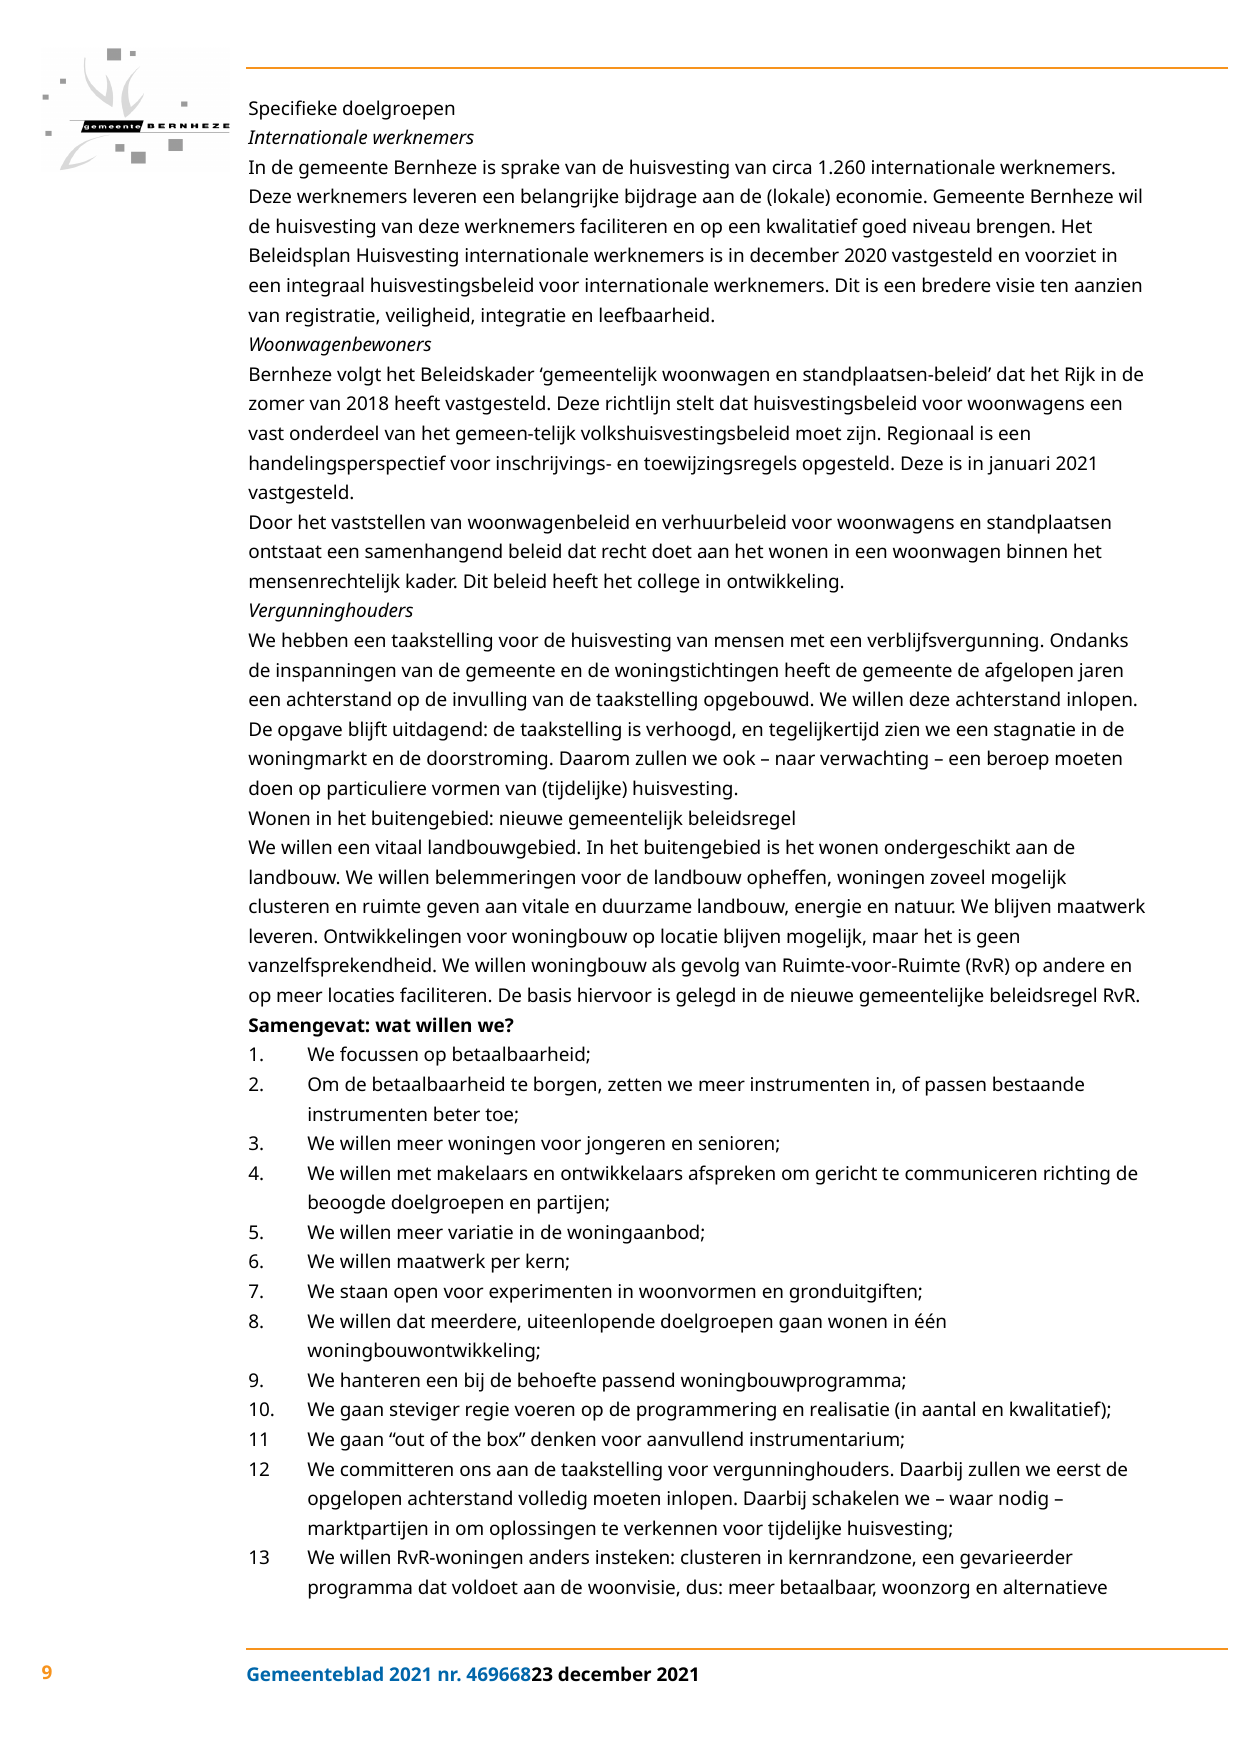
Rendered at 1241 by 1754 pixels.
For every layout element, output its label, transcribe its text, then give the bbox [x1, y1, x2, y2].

text Bernheze volgt het Beleidskader ‘gemeentelijk woonwagen en standplaatsen-beleid’ dat het Rijk in de zomer van 2018 heeft vastgesteld. Deze richtlijn stelt dat huisvestingsbeleid voor woonwagens een vast onderdeel van het gemeen-telijk volkshuisvestingsbeleid moet zijn. Regionaal is een handelingsperspectief voor inschrijvings- en toewijzingsregels opgesteld. Deze is in januari 2021 vastgesteld. [248, 361, 1152, 505]
text Internationale werknemers [248, 124, 1152, 150]
text Vergunninghouders [248, 598, 1152, 623]
picture [41, 47, 231, 172]
text Wonen in het buitengebied: nieuwe gemeentelijk beleidsregel [248, 805, 1152, 831]
text We willen een vitaal landbouwgebied. In het buitengebied is het wonen ondergeschikt aan de landbouw. We willen belemmeringen voor de landbouw opheffen, woningen zoveel mogelijk clusteren en ruimte geven aan vitale en duurzame landbouw, energie en natuur. We blijven maatwerk leveren. Ontwikkelingen voor woningbouw op locatie blijven mogelijk, maar het is geen vanzelfsprekendheid. We willen woningbouw als gevolg van Ruimte-voor-Ruimte (RvR) op andere en op meer locaties faciliteren. De basis hiervoor is gelegd in de nieuwe gemeentelijke beleidsregel RvR. [248, 834, 1152, 1008]
text We hebben een taakstelling voor de huisvesting van mensen met een verblijfsvergunning. Ondanks de inspanningen van de gemeente en de woningstichtingen heeft de gemeente de afgelopen jaren een achterstand op de invulling van de taakstelling opgebouwd. We willen deze achterstand inlopen. De opgave blijft uitdagend: de taakstelling is verhoogd, en tegelijkertijd zien we een stagnatie in de woningmarkt en de doorstroming. Daarom zullen we ook – naar verwachting – een beroep moeten doen op particuliere vormen van (tijdelijke) huisvesting. [248, 627, 1152, 801]
text In de gemeente Bernheze is sprake van de huisvesting van circa 1.260 internationale werknemers. Deze werknemers leveren een belangrijke bijdrage aan de (lokale) economie. Gemeente Bernheze wil de huisvesting van deze werknemers faciliteren en op een kwalitatief goed niveau brengen. Het Beleidsplan Huisvesting internationale werknemers is in december 2020 vastgesteld en voorziet in een integraal huisvestingsbeleid voor internationale werknemers. Dit is een bredere visie ten aanzien van registratie, veiligheid, integratie en leefbaarheid. [248, 154, 1152, 328]
text Specifieke doelgroepen [248, 95, 1152, 121]
text Door het vaststellen van woonwagenbeleid en verhuurbeleid voor woonwagens en standplaatsen ontstaat een samenhangend beleid dat recht doet aan het wonen in een woonwagen binnen het mensenrechtelijk kader. Dit beleid heeft het college in ontwikkeling. [248, 509, 1152, 594]
text Woonwagenbewoners [248, 331, 1152, 357]
table_header Samengevat: wat willen we? We focussen op betaalbaarheid; Om de betaalbaarheid te borgen, zetten we meer instrumenten in, of passen bestaande instrumenten beter toe; We willen meer woningen voor jongeren en senioren; We willen met makelaars en ontwikkelaars afspreken om gericht te communiceren richting de beoogde doelgroepen en partijen; We willen meer variatie in de woningaanbod; We willen maatwerk per kern; We staan open voor experimenten in woonvormen en gronduitgiften; We willen dat meerdere, uiteenlopende doelgroepen gaan wonen in één woningbouwontwikkeling; We hanteren een bij de behoefte passend woningbouwprogramma; We gaan steviger regie voeren op de programmering en realisatie (in aantal en kwalitatief); We gaan “out of the box” denken voor aanvullend instrumentarium; We committeren ons aan de taakstelling voor vergunninghouders. Daarbij zullen we eerst de opgelopen achterstand volledig moeten inlopen. Daarbij schakelen we – waar nodig – marktpartijen in om oplossingen te verkennen voor tijdelijke huisvesting; We willen RvR-woningen anders insteken: clusteren in kernrandzone, een gevarieerder programma dat voldoet aan de woonvisie, dus: meer betaalbaar, woonzorg en alternatieve [248, 1012, 1152, 1600]
